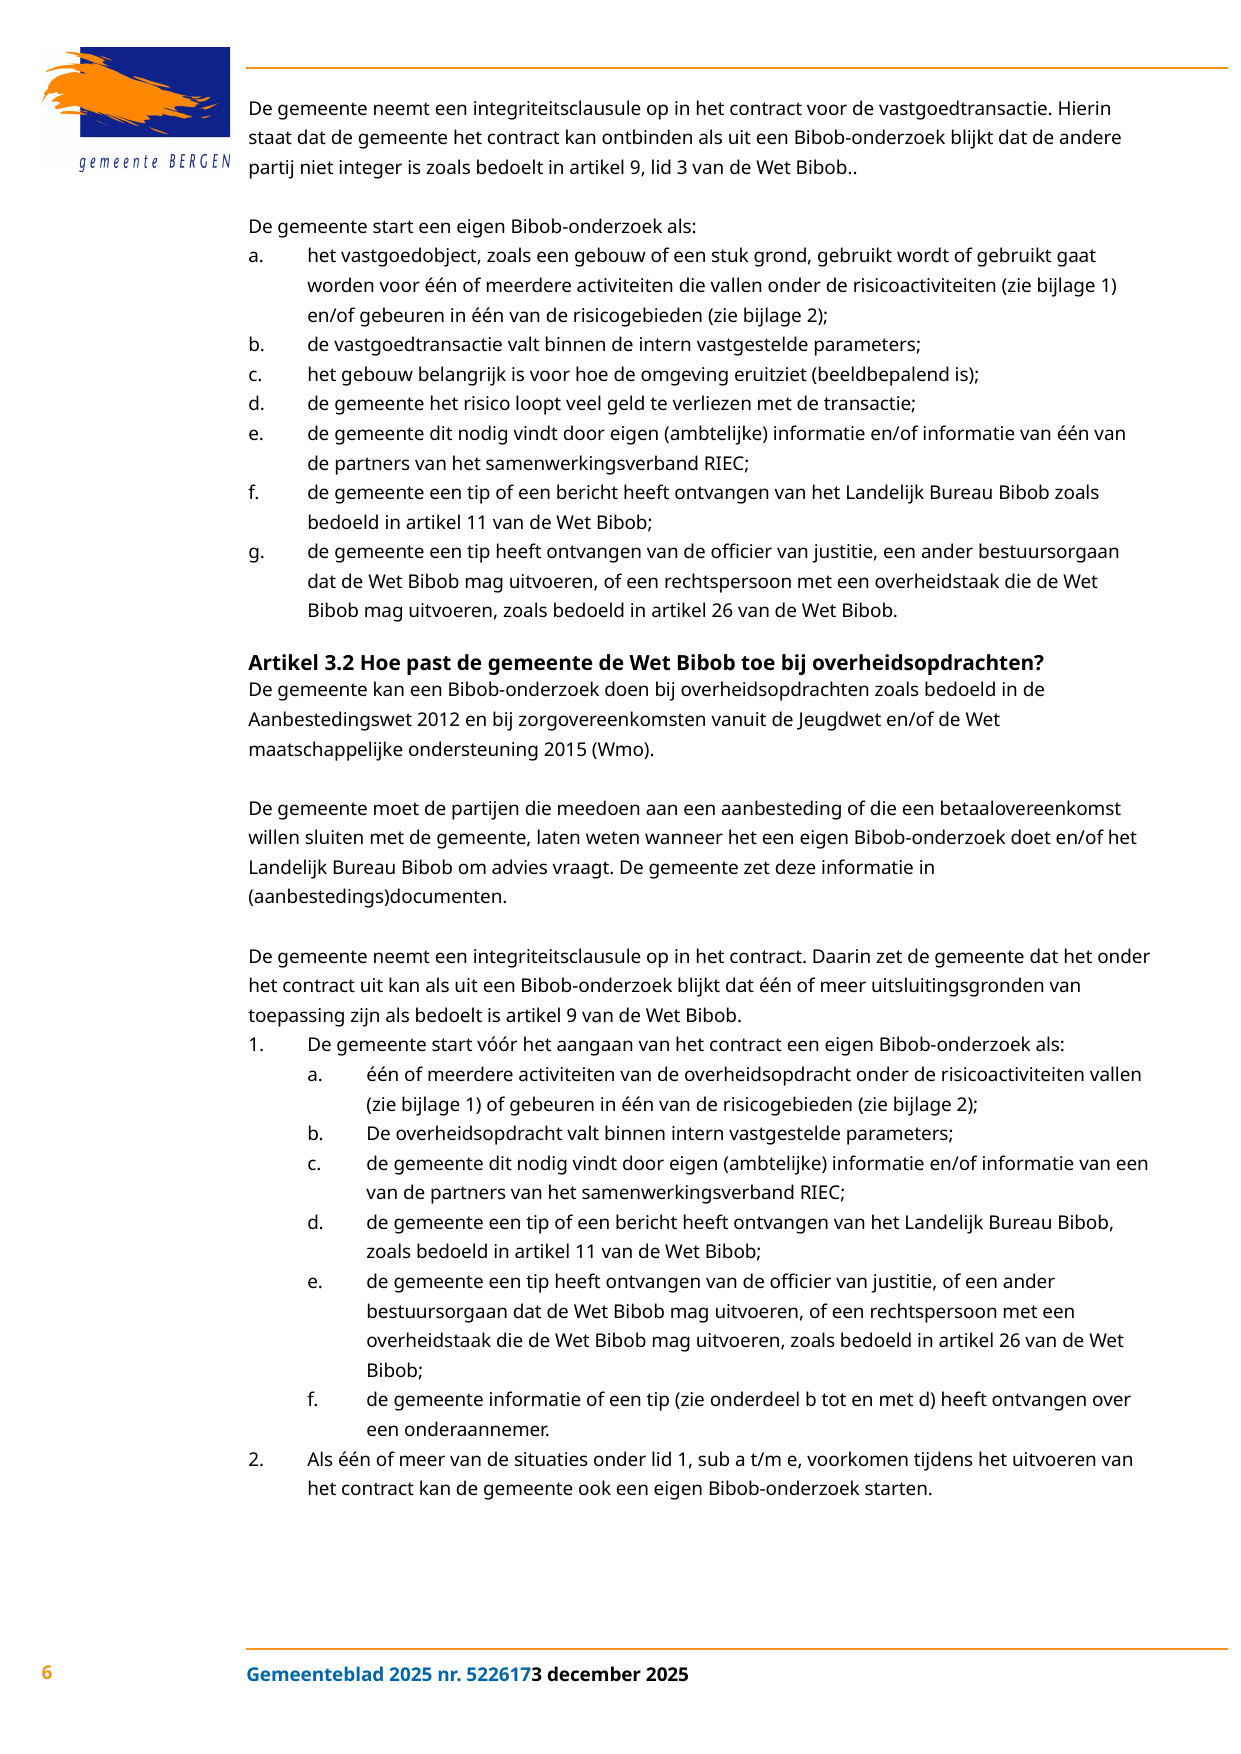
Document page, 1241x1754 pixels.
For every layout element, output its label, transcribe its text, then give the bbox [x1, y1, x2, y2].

list De gemeente start vóór het aangaan van het contract een eigen Bibob-onderzoek als: [248, 1032, 1152, 1057]
text De gemeente moet de partijen die meedoen aan een aanbesteding of die een betaalovereenkomst willen sluiten met de gemeente, laten weten wanneer het een eigen Bibob-onderzoek doet en/of het Landelijk Bureau Bibob om advies vraagt. De gemeente zet deze informatie in (aanbestedings)documenten. [248, 795, 1152, 909]
list het gebouw belangrijk is voor hoe de omgeving eruitziet (beeldbepalend is); [248, 361, 1152, 387]
list het vastgoedobject, zoals een gebouw of een stuk grond, gebruikt wordt of gebruikt gaat worden voor één of meerdere activiteiten die vallen onder de risicoactiviteiten (zie bijlage 1) en/of gebeuren in één van de risicogebieden (zie bijlage 2); [248, 243, 1152, 328]
list de gemeente informatie of een tip (zie onderdeel b tot en met d) heeft ontvangen over een onderaannemer. [307, 1387, 1152, 1442]
text De gemeente start een eigen Bibob-onderzoek als: [248, 213, 1152, 239]
list Als één of meer van de situaties onder lid 1, sub a t/m e, voorkomen tijdens het uitvoeren van het contract kan de gemeente ook een eigen Bibob-onderzoek starten. [248, 1446, 1152, 1501]
list de gemeente een tip heeft ontvangen van de officier van justitie, of een ander bestuursorgaan dat de Wet Bibob mag uitvoeren, of een rechtspersoon met een overheidstaak die de Wet Bibob mag uitvoeren, zoals bedoeld in artikel 26 van de Wet Bibob; [307, 1268, 1152, 1383]
list één of meerdere activiteiten van de overheidsopdracht onder de risicoactiviteiten vallen (zie bijlage 1) of gebeuren in één van de risicogebieden (zie bijlage 2); [307, 1061, 1152, 1116]
list de gemeente een tip of een bericht heeft ontvangen van het Landelijk Bureau Bibob zoals bedoeld in artikel 11 van de Wet Bibob; [248, 479, 1152, 535]
text De gemeente kan een Bibob-onderzoek doen bij overheidsopdrachten zoals bedoeld in de Aanbestedingswet 2012 en bij zorgovereenkomsten vanuit de Jeugdwet en/of de Wet maatschappelijke ondersteuning 2015 (Wmo). [248, 677, 1152, 761]
list de gemeente het risico loopt veel geld te verliezen met de transactie; [248, 391, 1152, 416]
text Artikel 3.2 Hoe past de gemeente de Wet Bibob toe bij overheidsopdrachten? [248, 648, 1152, 677]
text De gemeente neemt een integriteitsclausule op in het contract. Daarin zet de gemeente dat het onder het contract uit kan als uit een Bibob-onderzoek blijkt dat één of meer uitsluitingsgronden van toepassing zijn als bedoelt is artikel 9 van de Wet Bibob. [248, 943, 1152, 1028]
list de gemeente een tip heeft ontvangen van de officier van justitie, een ander bestuursorgaan dat de Wet Bibob mag uitvoeren, of een rechtspersoon met een overheidstaak die de Wet Bibob mag uitvoeren, zoals bedoeld in artikel 26 van de Wet Bibob. [248, 538, 1152, 623]
picture [41, 47, 231, 172]
list de gemeente een tip of een bericht heeft ontvangen van het Landelijk Bureau Bibob, zoals bedoeld in artikel 11 van de Wet Bibob; [307, 1209, 1152, 1264]
list de vastgoedtransactie valt binnen de intern vastgestelde parameters; [248, 331, 1152, 357]
text De gemeente neemt een integriteitsclausule op in het contract voor de vastgoedtransactie. Hierin staat dat de gemeente het contract kan ontbinden als uit een Bibob-onderzoek blijkt dat de andere partij niet integer is zoals bedoelt in artikel 9, lid 3 van de Wet Bibob.. [248, 95, 1152, 180]
list de gemeente dit nodig vindt door eigen (ambtelijke) informatie en/of informatie van een van de partners van het samenwerkingsverband RIEC; [307, 1150, 1152, 1205]
list De overheidsopdracht valt binnen intern vastgestelde parameters; [307, 1120, 1152, 1146]
list de gemeente dit nodig vindt door eigen (ambtelijke) informatie en/of informatie van één van de partners van het samenwerkingsverband RIEC; [248, 420, 1152, 476]
